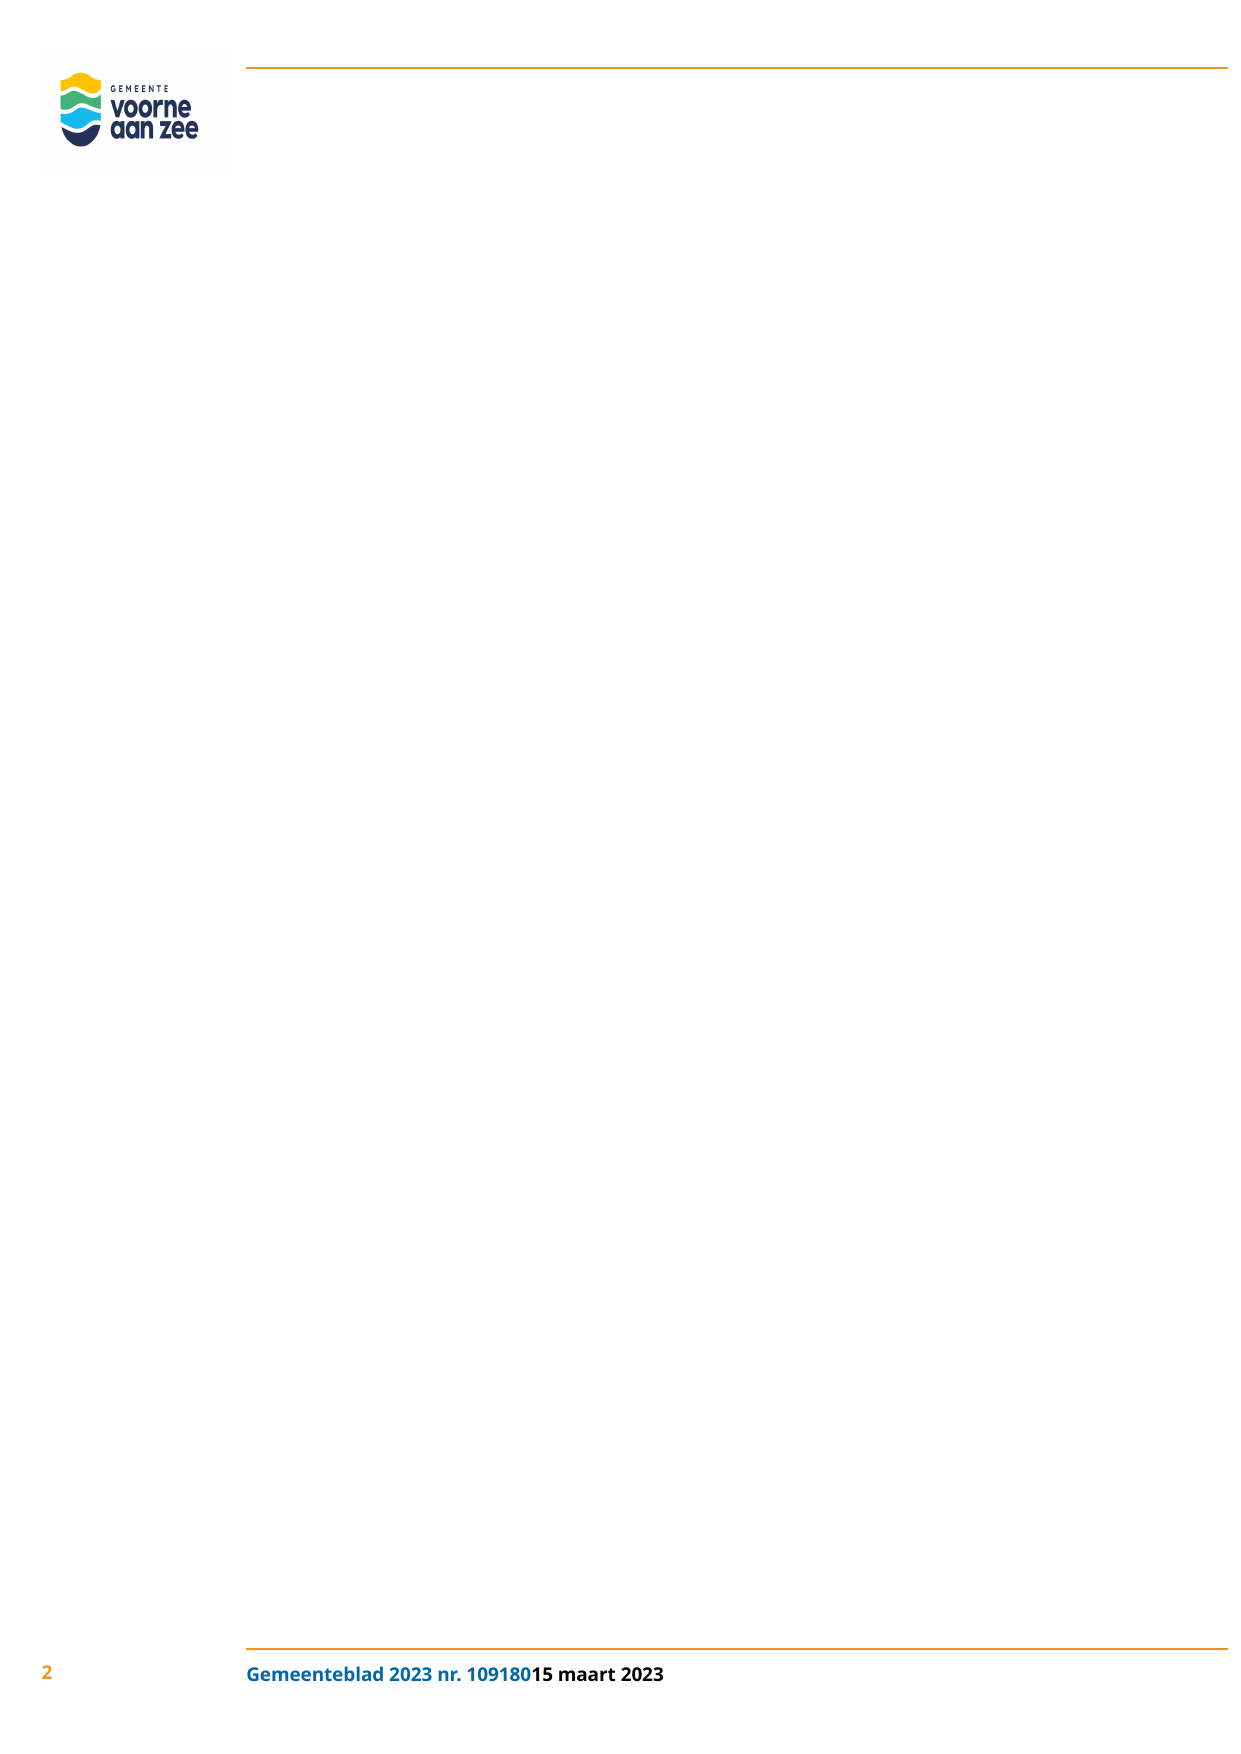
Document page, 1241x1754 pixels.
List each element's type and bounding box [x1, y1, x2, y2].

picture [41, 47, 231, 172]
